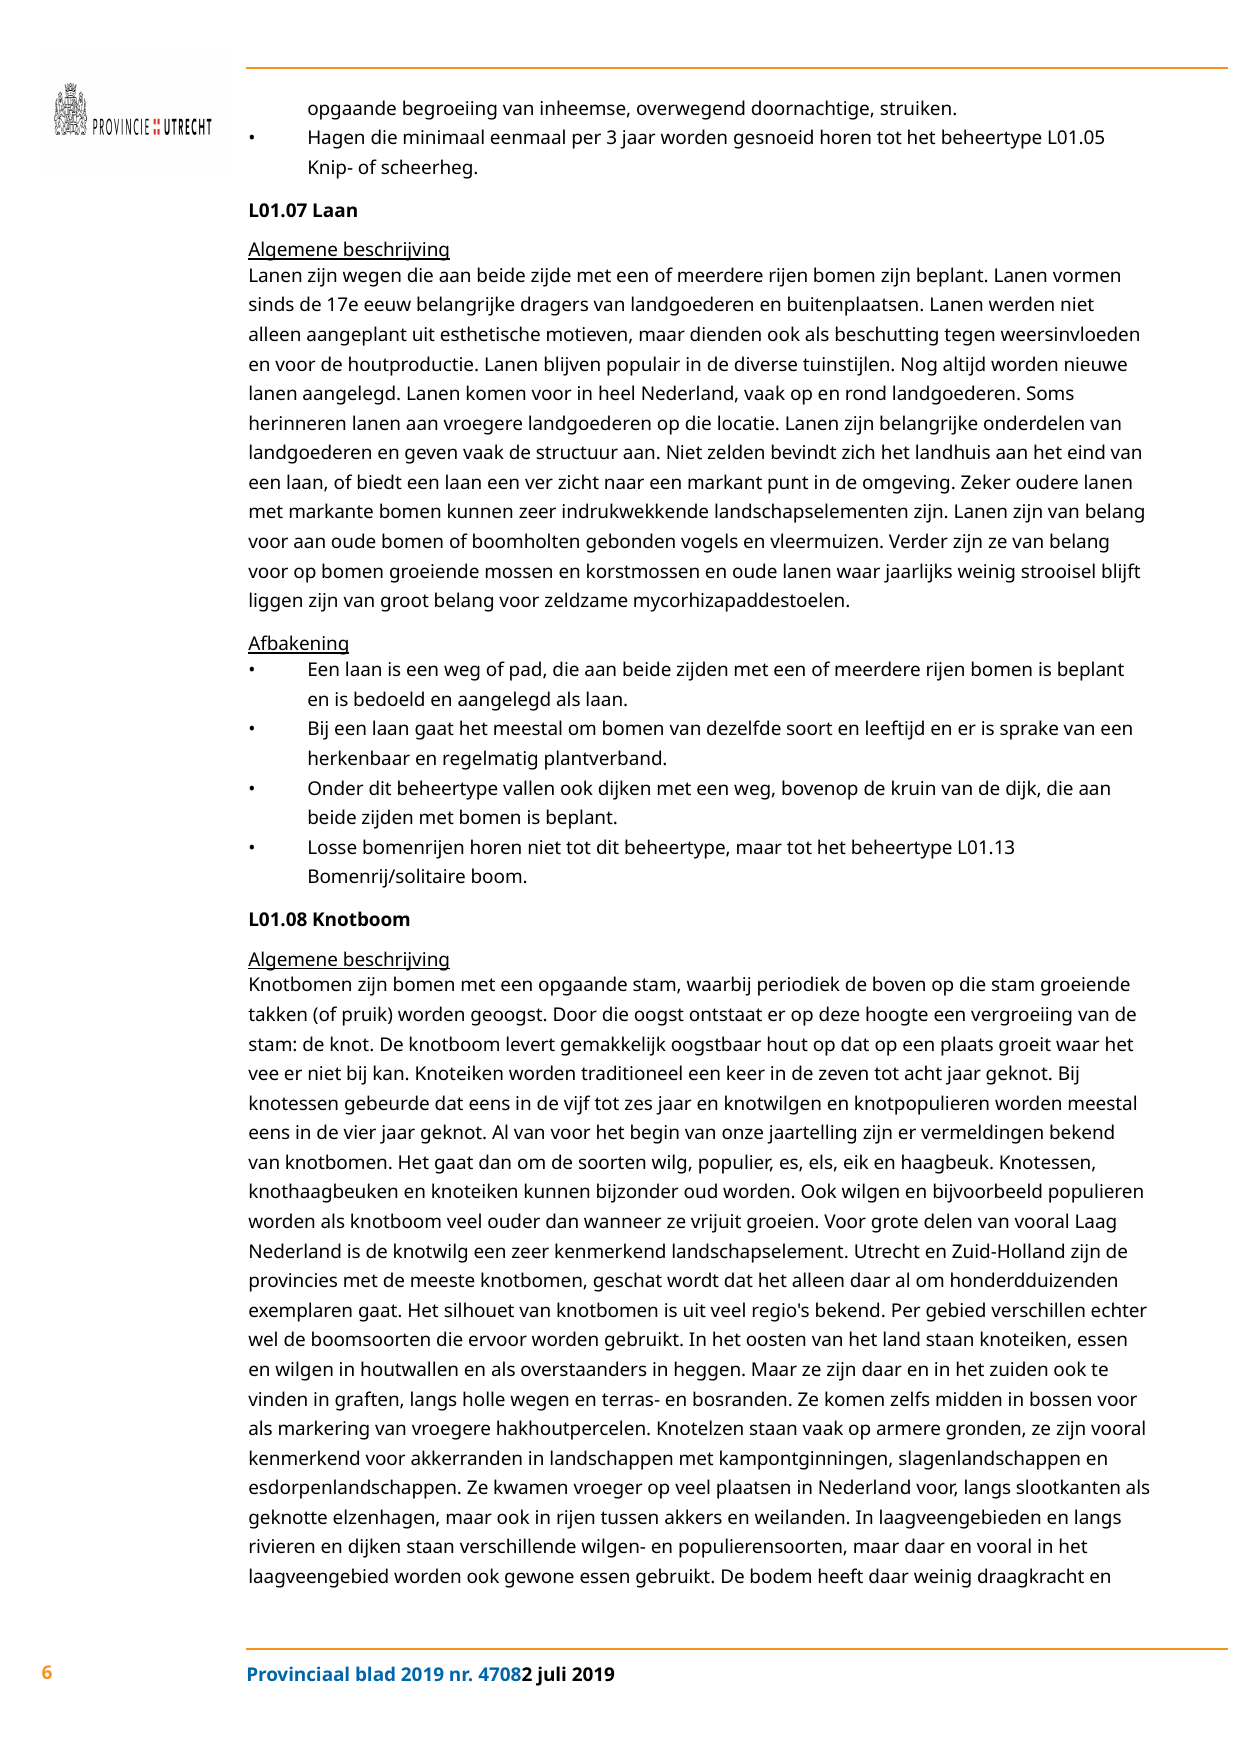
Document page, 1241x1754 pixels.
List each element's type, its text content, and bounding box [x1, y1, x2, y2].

list Bij een laan gaat het meestal om bomen van dezelfde soort en leeftijd en er is sprake van een herkenbaar en regelmatig plantverband. [248, 716, 1152, 771]
text L01.08 Knotboom [248, 907, 1152, 932]
text L01.07 Laan [248, 197, 1152, 223]
list Hagen die minimaal eenmaal per 3 jaar worden gesnoeid horen tot het beheertype L01.05 Knip- of scheerheg. [248, 124, 1152, 180]
text Afbakening [248, 631, 1152, 656]
picture [41, 47, 231, 172]
text Algemene beschrijving [248, 236, 1152, 262]
text Lanen zijn wegen die aan beide zijde met een of meerdere rijen bomen zijn beplant. Lanen vormen sinds de 17e eeuw belangrijke dragers van landgoederen en buitenplaatsen. Lanen werden niet alleen aangeplant uit esthetische motieven, maar dienden ook als beschutting tegen weersinvloeden en voor de houtproductie. Lanen blijven populair in de diverse tuinstijlen. Nog altijd worden nieuwe lanen aangelegd. Lanen komen voor in heel Nederland, vaak op en rond landgoederen. Soms herinneren lanen aan vroegere landgoederen op die locatie. Lanen zijn belangrijke onderdelen van landgoederen en geven vaak de structuur aan. Niet zelden bevindt zich het landhuis aan het eind van een laan, of biedt een laan een ver zicht naar een markant punt in de omgeving. Zeker oudere lanen met markante bomen kunnen zeer indrukwekkende landschapselementen zijn. Lanen zijn van belang voor aan oude bomen of boomholten gebonden vogels en vleermuizen. Verder zijn ze van belang voor op bomen groeiende mossen en korstmossen en oude lanen waar jaarlijks weinig strooisel blijft liggen zijn van groot belang voor zeldzame mycorhizapaddestoelen. [248, 262, 1152, 613]
list Losse bomenrijen horen niet tot dit beheertype, maar tot het beheertype L01.13 Bomenrij/solitaire boom. [248, 834, 1152, 889]
list Onder dit beheertype vallen ook dijken met een weg, bovenop de kruin van de dijk, die aan beide zijden met bomen is beplant. [248, 775, 1152, 830]
list opgaande begroeiing van inheemse, overwegend doornachtige, struiken. [248, 95, 1152, 121]
text Algemene beschrijving [248, 946, 1152, 972]
text Knotbomen zijn bomen met een opgaande stam, waarbij periodiek de boven op die stam groeiende takken (of pruik) worden geoogst. Door die oogst ontstaat er op deze hoogte een vergroeiing van de stam: de knot. De knotboom levert gemakkelijk oogstbaar hout op dat op een plaats groeit waar het vee er niet bij kan. Knoteiken worden traditioneel een keer in de zeven tot acht jaar geknot. Bij knotessen gebeurde dat eens in de vijf tot zes jaar en knotwilgen en knotpopulieren worden meestal eens in de vier jaar geknot. Al van voor het begin van onze jaartelling zijn er vermeldingen bekend van knotbomen. Het gaat dan om de soorten wilg, populier, es, els, eik en haagbeuk. Knotessen, knothaagbeuken en knoteiken kunnen bijzonder oud worden. Ook wilgen en bijvoorbeeld populieren worden als knotboom veel ouder dan wanneer ze vrijuit groeien. Voor grote delen van vooral Laag Nederland is de knotwilg een zeer kenmerkend landschapselement. Utrecht en Zuid-Holland zijn de provincies met de meeste knotbomen, geschat wordt dat het alleen daar al om honderdduizenden exemplaren gaat. Het silhouet van knotbomen is uit veel regio's bekend. Per gebied verschillen echter wel de boomsoorten die ervoor worden gebruikt. In het oosten van het land staan knoteiken, essen en wilgen in houtwallen en als overstaanders in heggen. Maar ze zijn daar en in het zuiden ook te vinden in graften, langs holle wegen en terras- en bosranden. Ze komen zelfs midden in bossen voor als markering van vroegere hakhoutpercelen. Knotelzen staan vaak op armere gronden, ze zijn vooral kenmerkend voor akkerranden in landschappen met kampontginningen, slagenlandschappen en esdorpenlandschappen. Ze kwamen vroeger op veel plaatsen in Nederland voor, langs slootkanten als geknotte elzenhagen, maar ook in rijen tussen akkers en weilanden. In laagveengebieden en langs rivieren en dijken staan verschillende wilgen- en populierensoorten, maar daar en vooral in het laagveengebied worden ook gewone essen gebruikt. De bodem heeft daar weinig draagkracht en [248, 972, 1152, 1589]
list Een laan is een weg of pad, die aan beide zijden met een of meerdere rijen bomen is beplant en is bedoeld en aangelegd als laan. [248, 656, 1152, 712]
